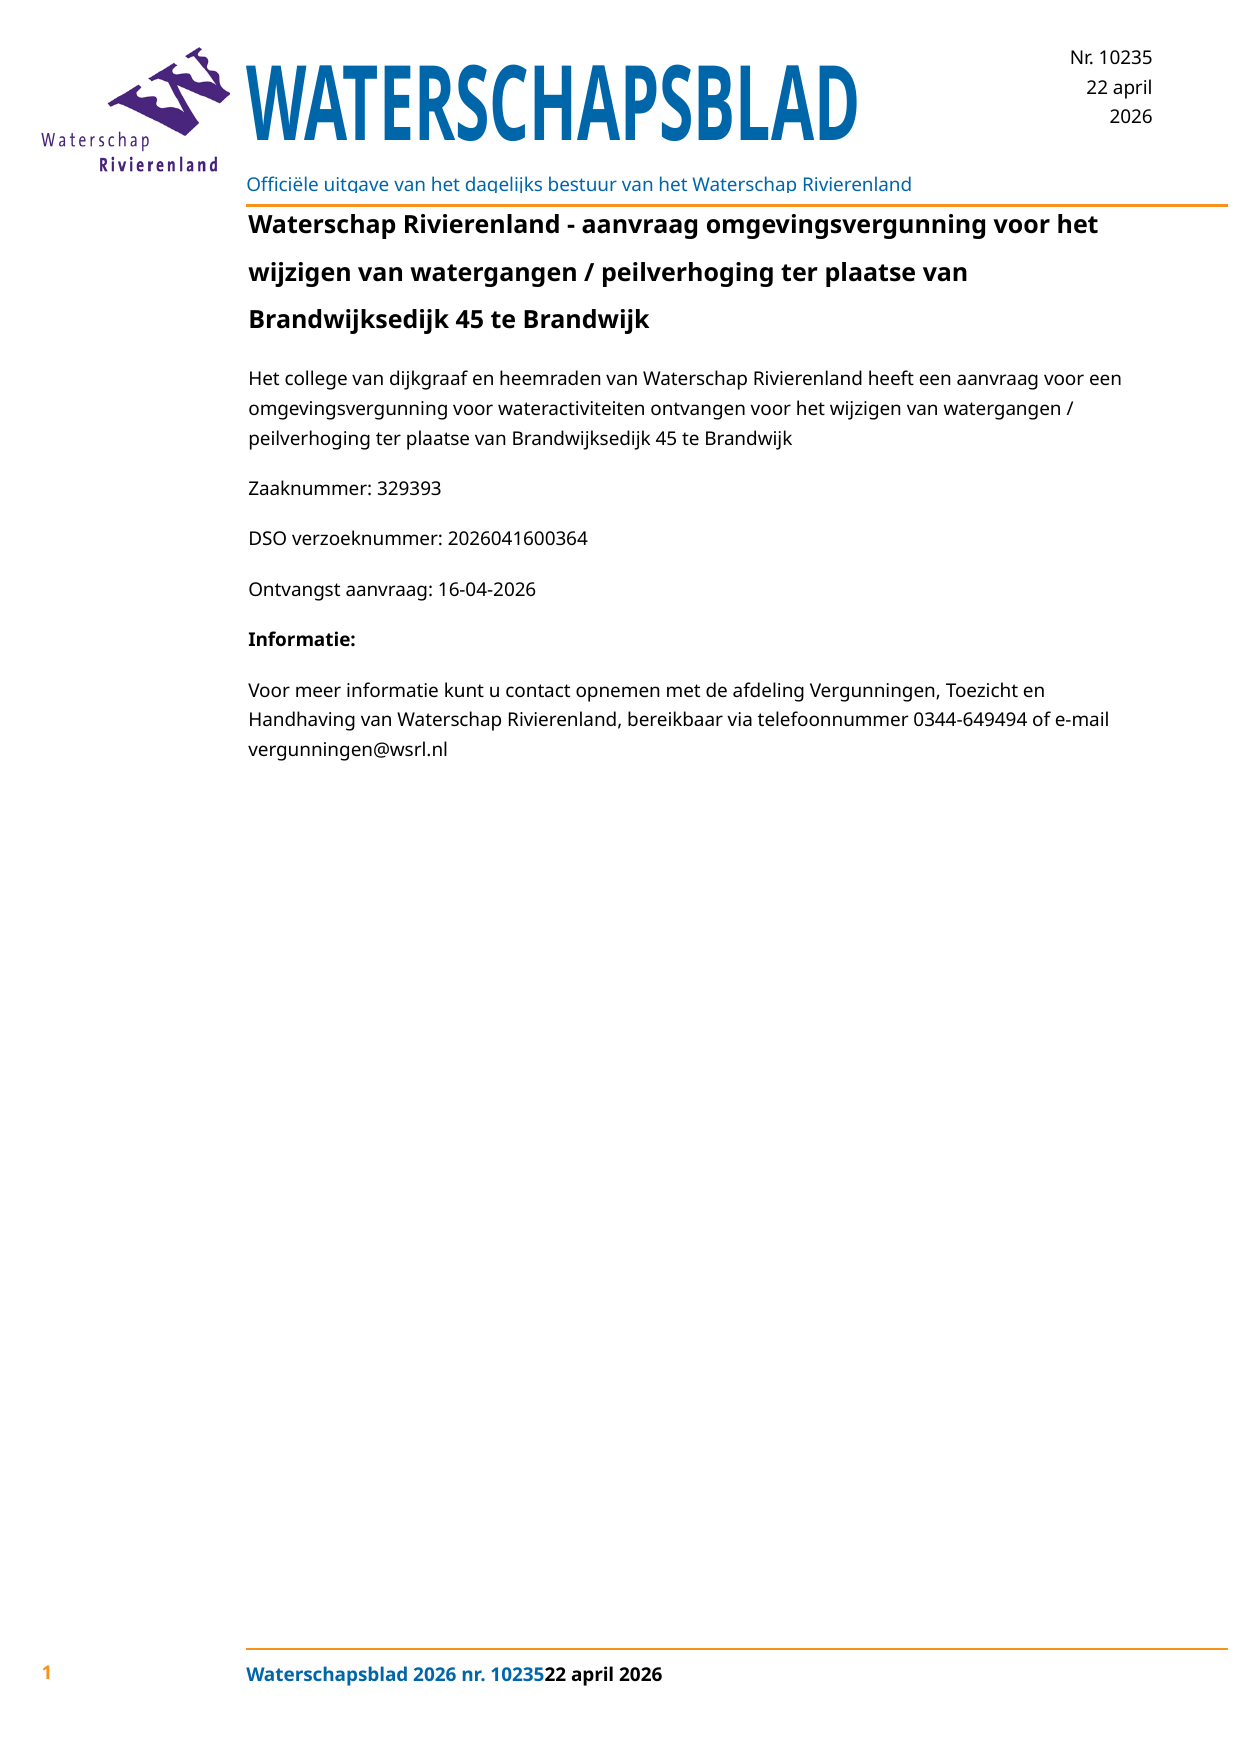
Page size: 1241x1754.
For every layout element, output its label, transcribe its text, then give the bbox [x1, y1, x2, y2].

picture [41, 47, 231, 172]
text Waterschap Rivierenland - aanvraag omgevingsvergunning voor het wijzigen van watergangen / peilverhoging ter plaatse van Brandwijksedijk 45 te Brandwijk [248, 207, 1152, 336]
text Zaaknummer: 329393 [248, 475, 1152, 501]
text DSO verzoeknummer: 2026041600364 [248, 526, 1152, 551]
text Voor meer informatie kunt u contact opnemen met de afdeling Vergunningen, Toezicht en Handhaving van Waterschap Rivierenland, bereikbaar via telefoonnummer 0344-649494 of e-mail vergunningen@wsrl.nl [248, 677, 1152, 762]
text Informatie: [248, 626, 1152, 652]
text Ontvangst aanvraag: 16-04-2026 [248, 576, 1152, 602]
text Het college van dijkgraaf en heemraden van Waterschap Rivierenland heeft een aanvraag voor een omgevingsvergunning voor wateractiviteiten ontvangen voor het wijzigen van watergangen / peilverhoging ter plaatse van Brandwijksedijk 45 te Brandwijk [248, 366, 1152, 450]
